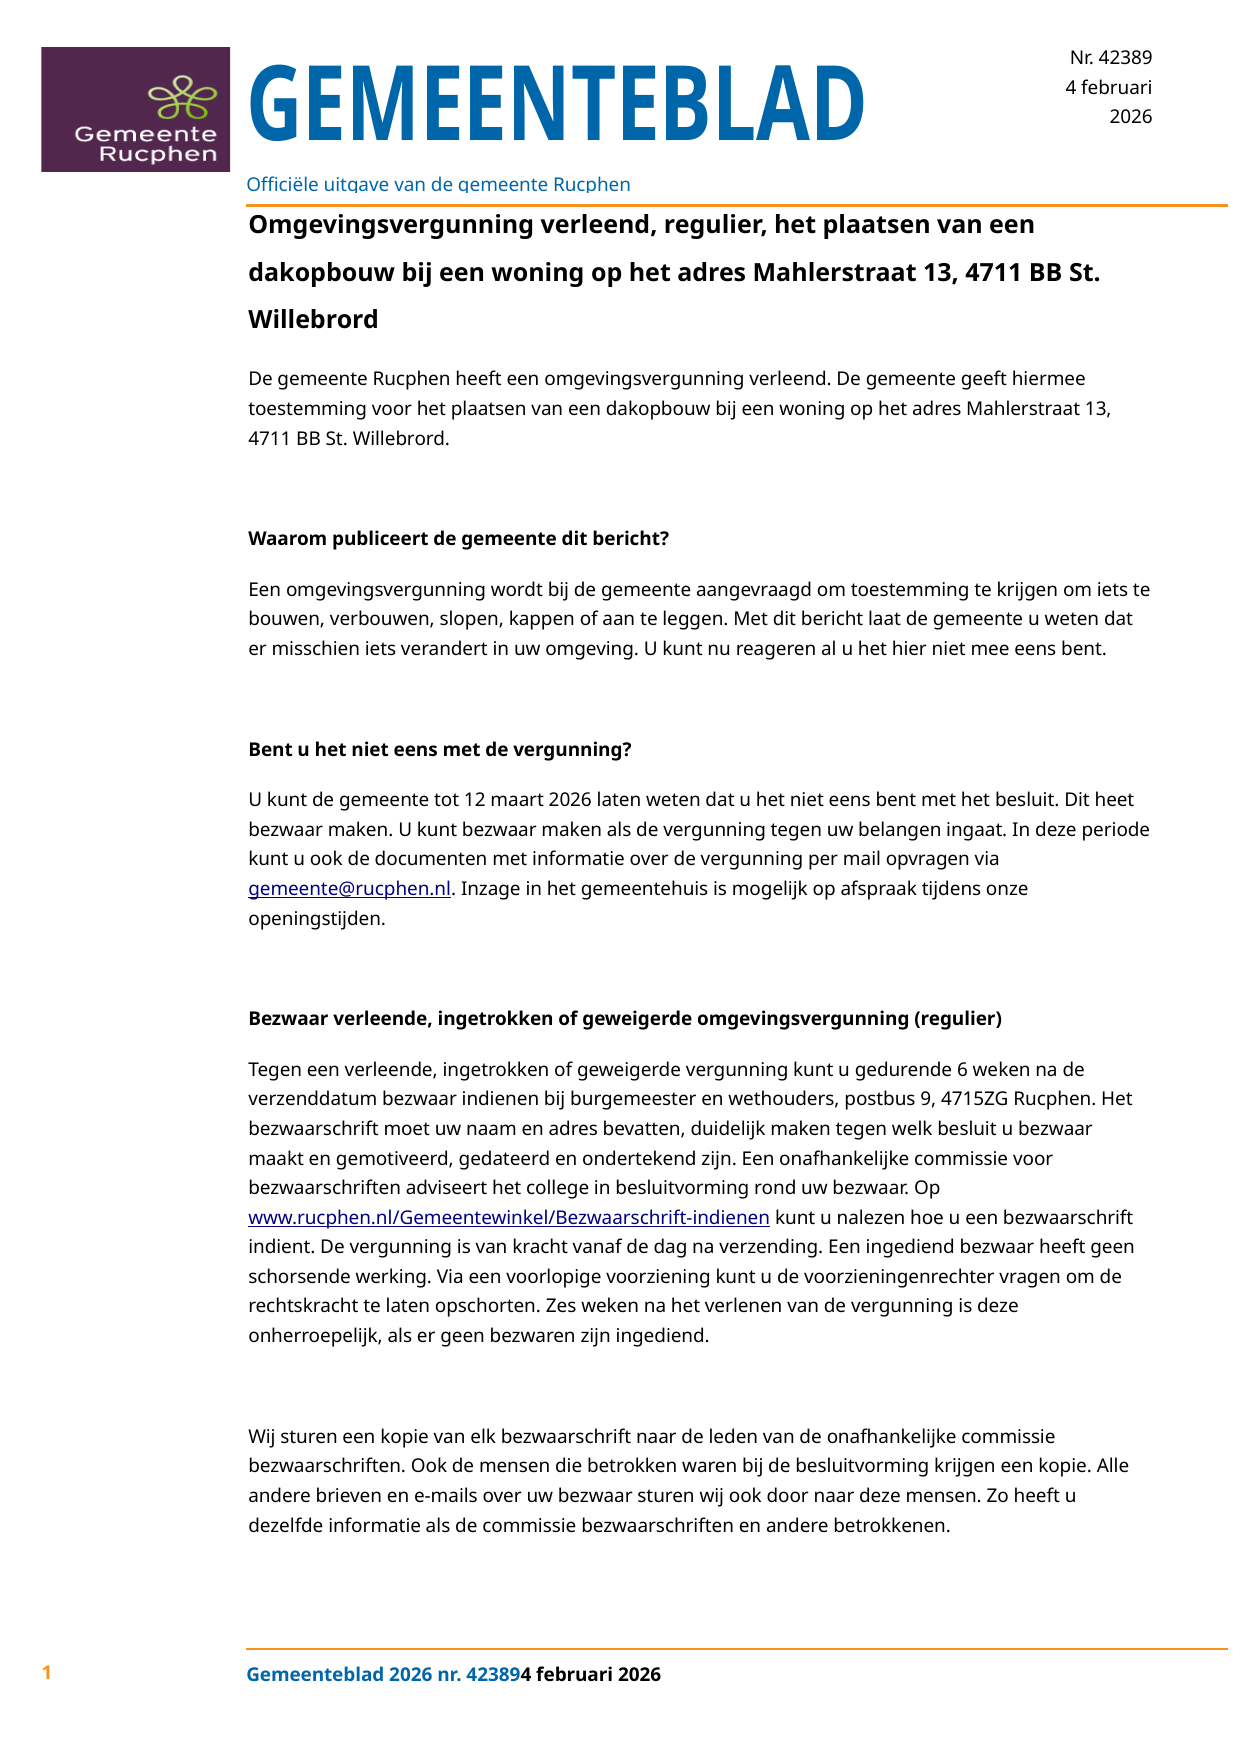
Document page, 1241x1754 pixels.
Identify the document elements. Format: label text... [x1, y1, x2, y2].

text Tegen een verleende, ingetrokken of geweigerde vergunning kunt u gedurende 6 weken na de verzenddatum bezwaar indienen bij burgemeester en wethouders, postbus 9, 4715ZG Rucphen. Het bezwaarschrift moet uw naam en adres bevatten, duidelijk maken tegen welk besluit u bezwaar maakt en gemotiveerd, gedateerd en ondertekend zijn. Een onafhankelijke commissie voor bezwaarschriften adviseert het college in besluitvorming rond uw bezwaar. Op www.rucphen.nl/Gemeentewinkel/Bezwaarschrift-indienen kunt u nalezen hoe u een bezwaarschrift indient. De vergunning is van kracht vanaf de dag na verzending. Een ingediend bezwaar heeft geen schorsende werking. Via een voorlopige voorziening kunt u de voorzieningenrechter vragen om de rechtskracht te laten opschorten. Zes weken na het verlenen van de vergunning is deze onherroepelijk, als er geen bezwaren zijn ingediend. [248, 1056, 1152, 1348]
text Een omgevingsvergunning wordt bij de gemeente aangevraagd om toestemming te krijgen om iets te bouwen, verbouwen, slopen, kappen of aan te leggen. Met dit bericht laat de gemeente u weten dat er misschien iets verandert in uw omgeving. U kunt nu reageren al u het hier niet mee eens bent. [248, 576, 1152, 661]
text De gemeente Rucphen heeft een omgevingsvergunning verleend. De gemeente geeft hiermee toestemming voor het plaatsen van een dakopbouw bij een woning op het adres Mahlerstraat 13, 4711 BB St. Willebrord. [248, 366, 1152, 450]
text Omgevingsvergunning verleend, regulier, het plaatsen van een dakopbouw bij een woning op het adres Mahlerstraat 13, 4711 BB St. Willebrord [248, 207, 1152, 336]
picture [41, 47, 231, 172]
text U kunt de gemeente tot 12 maart 2026 laten weten dat u het niet eens bent met het besluit. Dit heet bezwaar maken. U kunt bezwaar maken als de vergunning tegen uw belangen ingaat. In deze periode kunt u ook de documenten met informatie over de vergunning per mail opvragen via gemeente@rucphen.nl. Inzage in het gemeentehuis is mogelijk op afspraak tijdens onze openingstijden. [248, 786, 1152, 930]
text Waarom publiceert de gemeente dit bericht? [248, 526, 1152, 551]
text Bezwaar verleende, ingetrokken of geweigerde omgevingsvergunning (regulier) [248, 1006, 1152, 1031]
text Bent u het niet eens met de vergunning? [248, 736, 1152, 762]
text Wij sturen een kopie van elk bezwaarschrift naar de leden van de onafhankelijke commissie bezwaarschriften. Ook de mensen die betrokken waren bij de besluitvorming krijgen een kopie. Alle andere brieven en e-mails over uw bezwaar sturen wij ook door naar deze mensen. Zo heeft u dezelfde informatie als de commissie bezwaarschriften en andere betrokkenen. [248, 1423, 1152, 1537]
